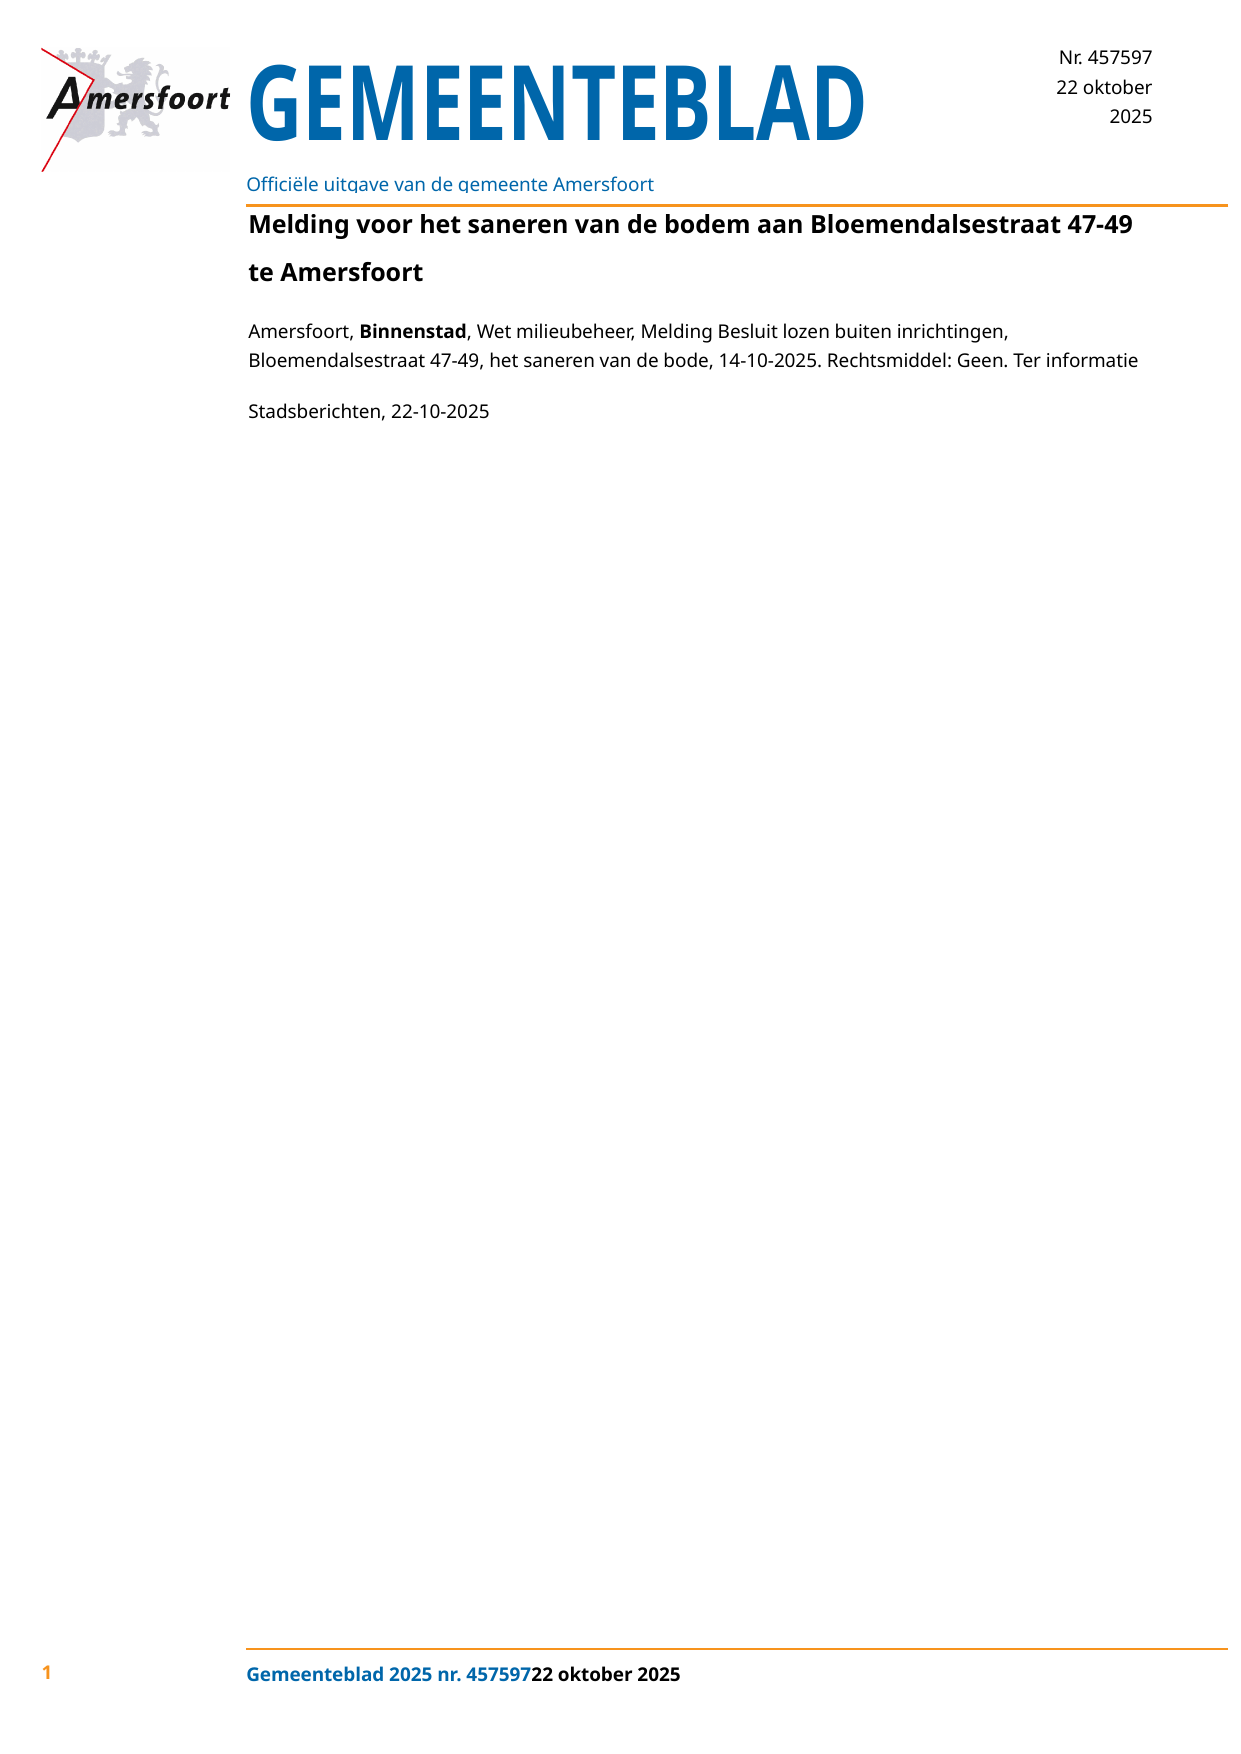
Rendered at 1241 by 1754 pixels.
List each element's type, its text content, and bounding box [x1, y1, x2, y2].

text Stadsberichten, 22-10-2025 [248, 398, 1152, 424]
picture [41, 47, 231, 172]
text Melding voor het saneren van de bodem aan Bloemendalsestraat 47-49 te Amersfoort [248, 207, 1152, 288]
text Amersfoort, Binnenstad, Wet milieubeheer, Melding Besluit lozen buiten inrichtingen, Bloemendalsestraat 47-49, het saneren van de bode, 14-10-2025. Rechtsmiddel: Geen. Ter informatie [248, 318, 1152, 373]
